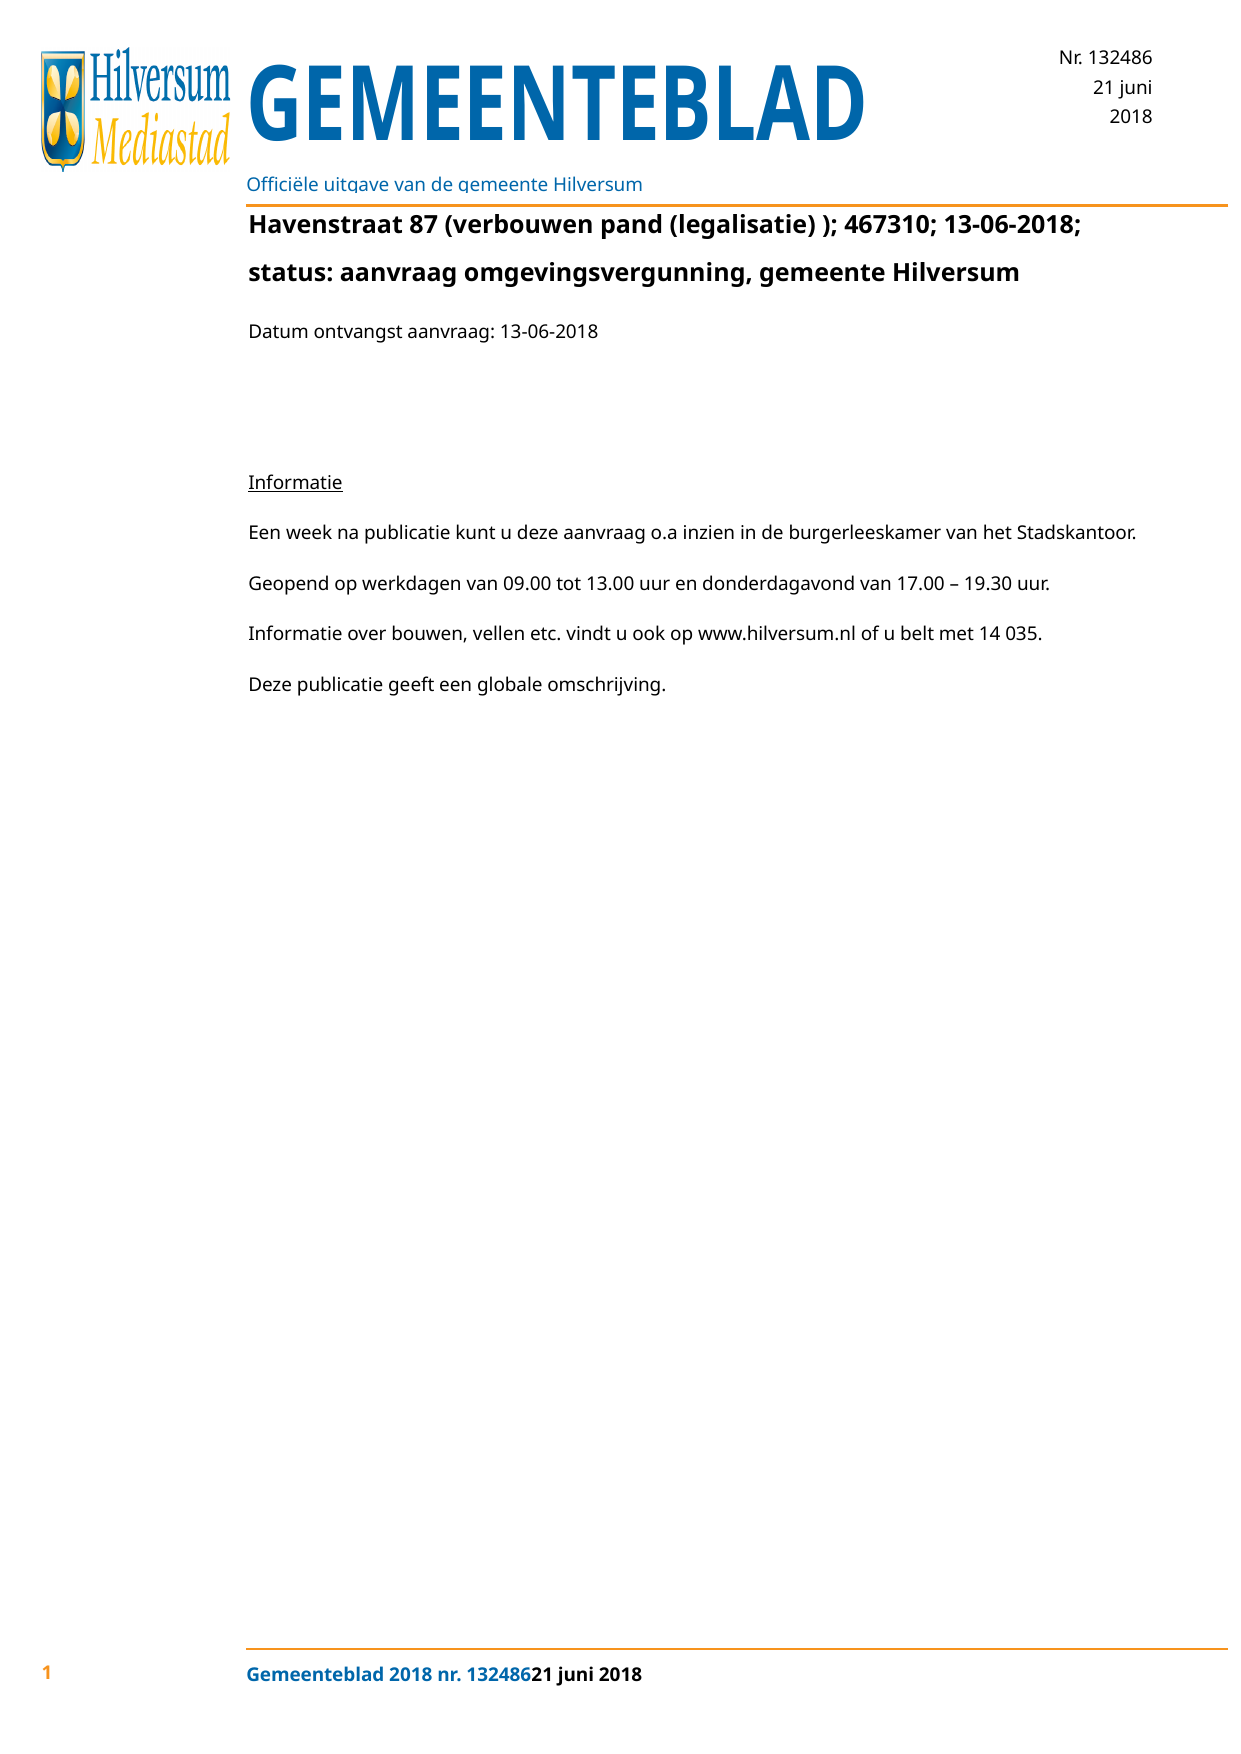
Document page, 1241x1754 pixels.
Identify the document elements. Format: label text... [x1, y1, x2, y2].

text Geopend op werkdagen van 09.00 tot 13.00 uur en donderdagavond van 17.00 – 19.30 uur. [248, 570, 1152, 596]
text Deze publicatie geeft een globale omschrijving. [248, 671, 1152, 697]
text Informatie over bouwen, vellen etc. vindt u ook op www.hilversum.nl of u belt met 14 035. [248, 620, 1152, 646]
text Informatie [248, 469, 1152, 495]
picture [41, 47, 231, 172]
text Datum ontvangst aanvraag: 13-06-2018 [248, 318, 1152, 344]
text Een week na publicatie kunt u deze aanvraag o.a inzien in de burgerleeskamer van het Stadskantoor. [248, 519, 1152, 545]
text Havenstraat 87 (verbouwen pand (legalisatie) ); 467310; 13-06-2018; status: aanvraag omgevingsvergunning, gemeente Hilversum [248, 207, 1152, 288]
